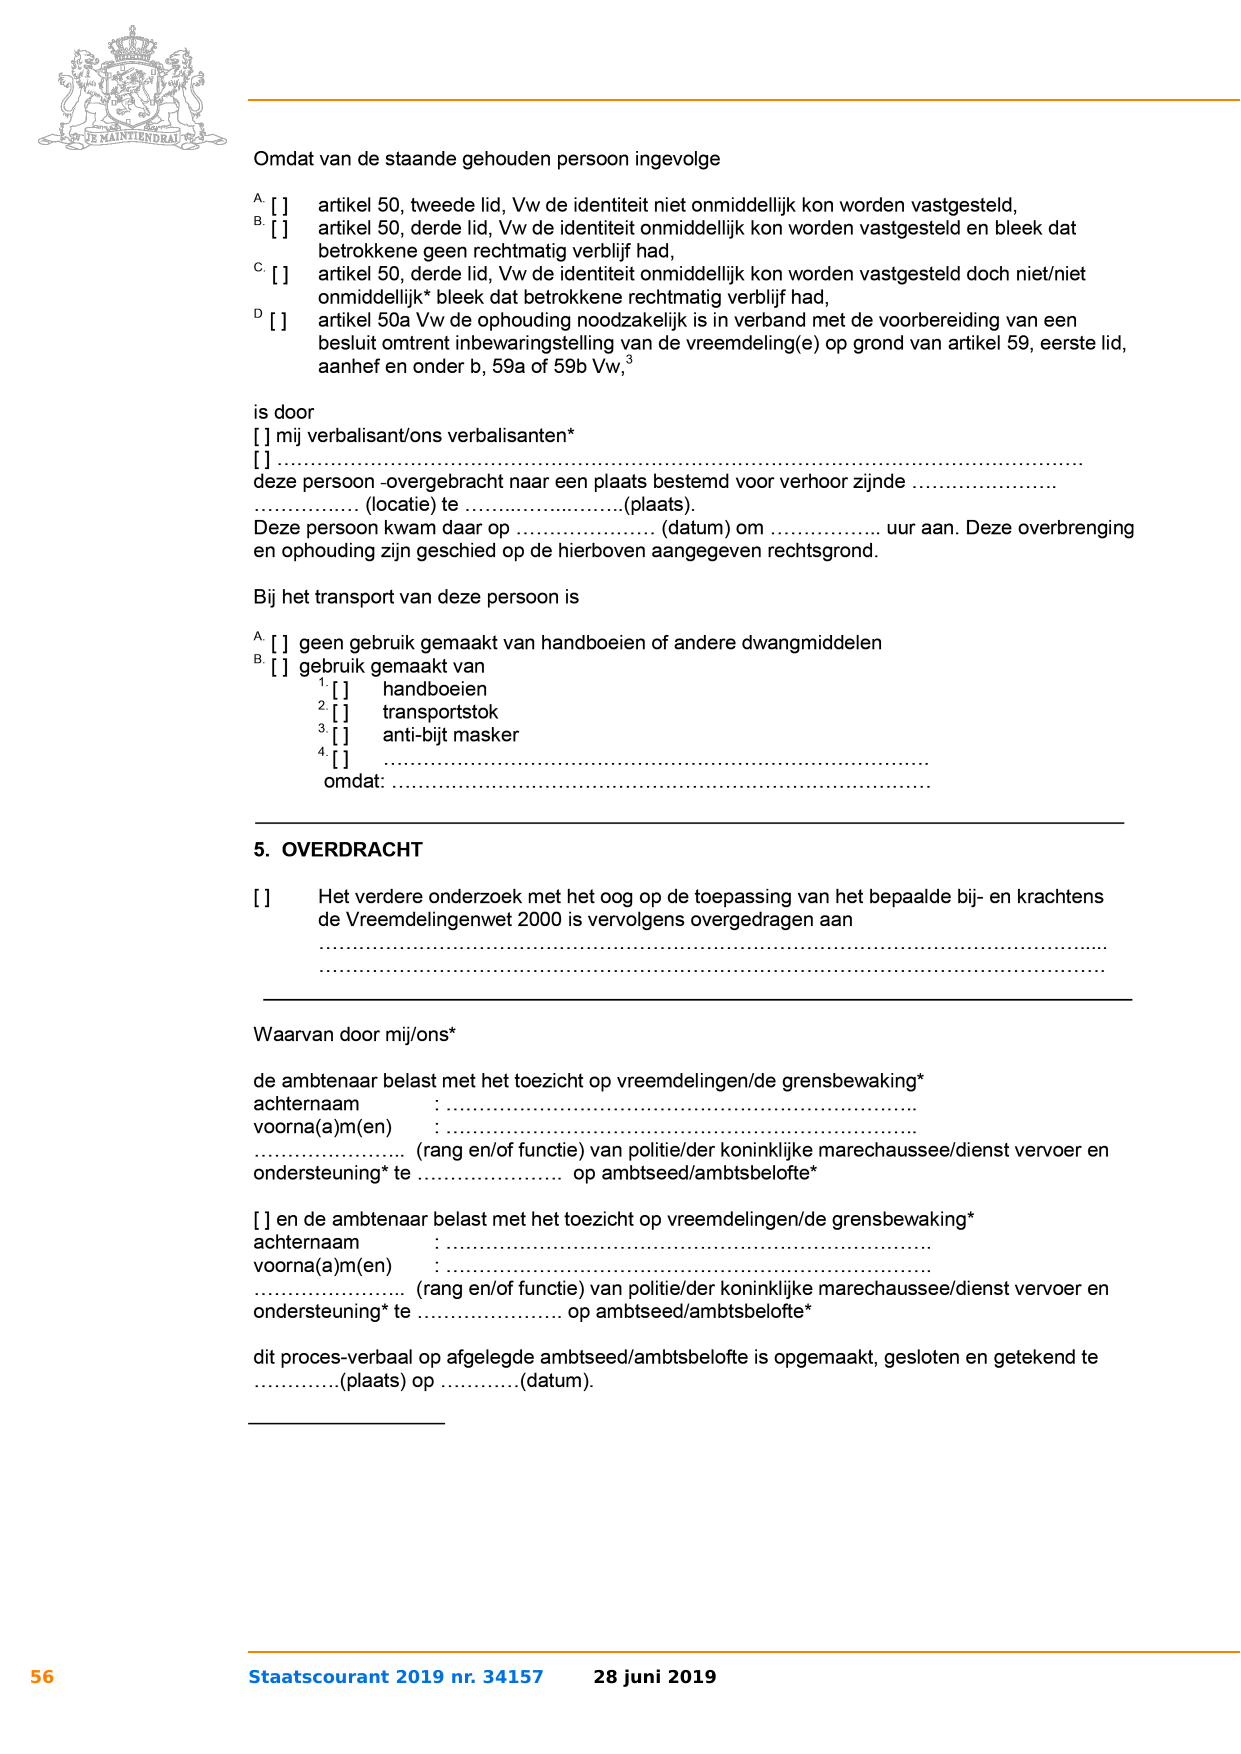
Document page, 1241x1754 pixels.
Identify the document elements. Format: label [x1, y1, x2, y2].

picture [248, 151, 1134, 1428]
picture [38, 25, 227, 150]
